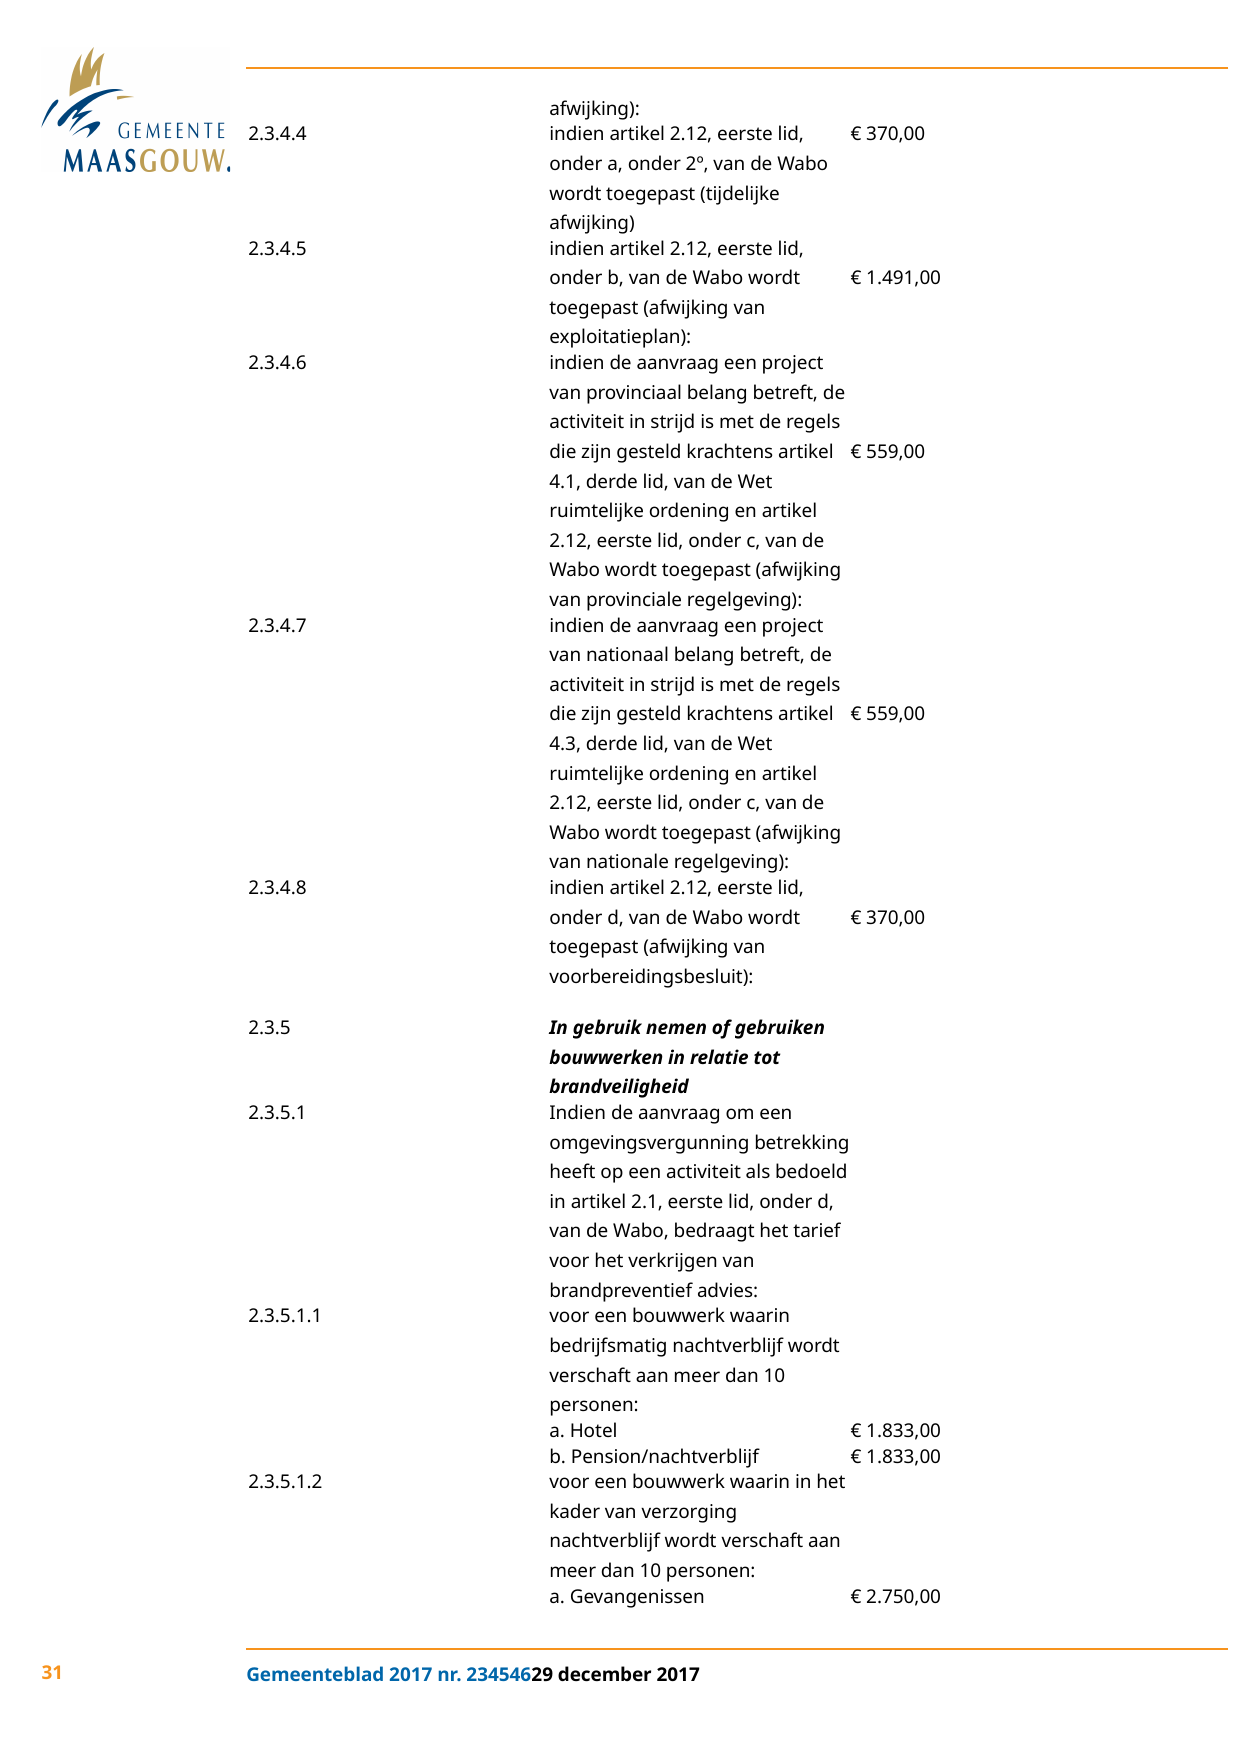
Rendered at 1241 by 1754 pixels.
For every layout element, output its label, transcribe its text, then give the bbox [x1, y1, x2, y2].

table_cell a. Gevangenissen [549, 1583, 850, 1609]
table_cell voor een bouwwerk waarin in het kader van verzorging nachtverblijf wordt verschaft aan meer dan 10 personen: [549, 1469, 850, 1583]
picture [41, 47, 231, 172]
table_cell indien de aanvraag een project van provinciaal belang betreft, de activiteit in strijd is met de regels die zijn gesteld krachtens artikel 4.1, derde lid, van de Wet ruimtelijke ordening en artikel 2.12, eerste lid, onder c, van de Wabo wordt toegepast (afwijking van provinciale regelgeving): [549, 350, 850, 612]
table_cell [248, 989, 549, 1014]
table_cell € 559,00 [850, 612, 1152, 874]
table_cell [850, 95, 1152, 121]
table_cell 2.3.4.6 [248, 350, 549, 612]
table_cell 2.3.5 [248, 1015, 549, 1099]
table_cell Indien de aanvraag om een omgevingsvergunning betrekking heeft op een activiteit als bedoeld in artikel 2.1, eerste lid, onder d, van de Wabo, bedraagt het tarief voor het verkrijgen van brandpreventief advies: [549, 1099, 850, 1303]
table_cell [850, 1015, 1152, 1099]
table_cell indien artikel 2.12, eerste lid, onder a, onder 2º, van de Wabo wordt toegepast (tijdelijke afwijking) [549, 121, 850, 235]
table_cell indien artikel 2.12, eerste lid, onder d, van de Wabo wordt toegepast (afwijking van voorbereidingsbesluit): [549, 874, 850, 989]
table_cell € 1.833,00 [850, 1417, 1152, 1443]
table_cell 2.3.5.1.2 [248, 1469, 549, 1583]
table_cell In gebruik nemen of gebruiken bouwwerken in relatie tot brandveiligheid [549, 1015, 850, 1099]
table_cell € 370,00 [850, 121, 1152, 235]
table_cell a. Hotel [549, 1417, 850, 1443]
table_cell [248, 95, 549, 121]
table_cell 2.3.5.1 [248, 1099, 549, 1303]
table_cell [850, 1099, 1152, 1303]
table_cell € 1.491,00 [850, 235, 1152, 349]
table_cell [850, 1469, 1152, 1583]
table_cell € 1.833,00 [850, 1443, 1152, 1468]
table_cell € 2.750,00 [850, 1583, 1152, 1609]
table_cell [850, 1303, 1152, 1417]
table_cell 2.3.4.5 [248, 235, 549, 349]
table_cell [248, 1417, 549, 1443]
table_cell indien artikel 2.12, eerste lid, onder b, van de Wabo wordt toegepast (afwijking van exploitatieplan): [549, 235, 850, 349]
table_cell voor een bouwwerk waarin bedrijfsmatig nachtverblijf wordt verschaft aan meer dan 10 personen: [549, 1303, 850, 1417]
table_cell 2.3.4.8 [248, 874, 549, 989]
table_cell € 559,00 [850, 350, 1152, 612]
table_cell [248, 1583, 549, 1609]
table_cell [248, 1443, 549, 1468]
table_cell 2.3.4.7 [248, 612, 549, 874]
table_cell indien de aanvraag een project van nationaal belang betreft, de activiteit in strijd is met de regels die zijn gesteld krachtens artikel 4.3, derde lid, van de Wet ruimtelijke ordening en artikel 2.12, eerste lid, onder c, van de Wabo wordt toegepast (afwijking van nationale regelgeving): [549, 612, 850, 874]
table_cell afwijking): [549, 95, 850, 121]
table_cell 2.3.4.4 [248, 121, 549, 235]
table_cell [549, 989, 850, 1014]
table_cell b. Pension/nachtverblijf [549, 1443, 850, 1468]
table_cell € 370,00 [850, 874, 1152, 989]
table_cell 2.3.5.1.1 [248, 1303, 549, 1417]
table_cell [850, 989, 1152, 1014]
